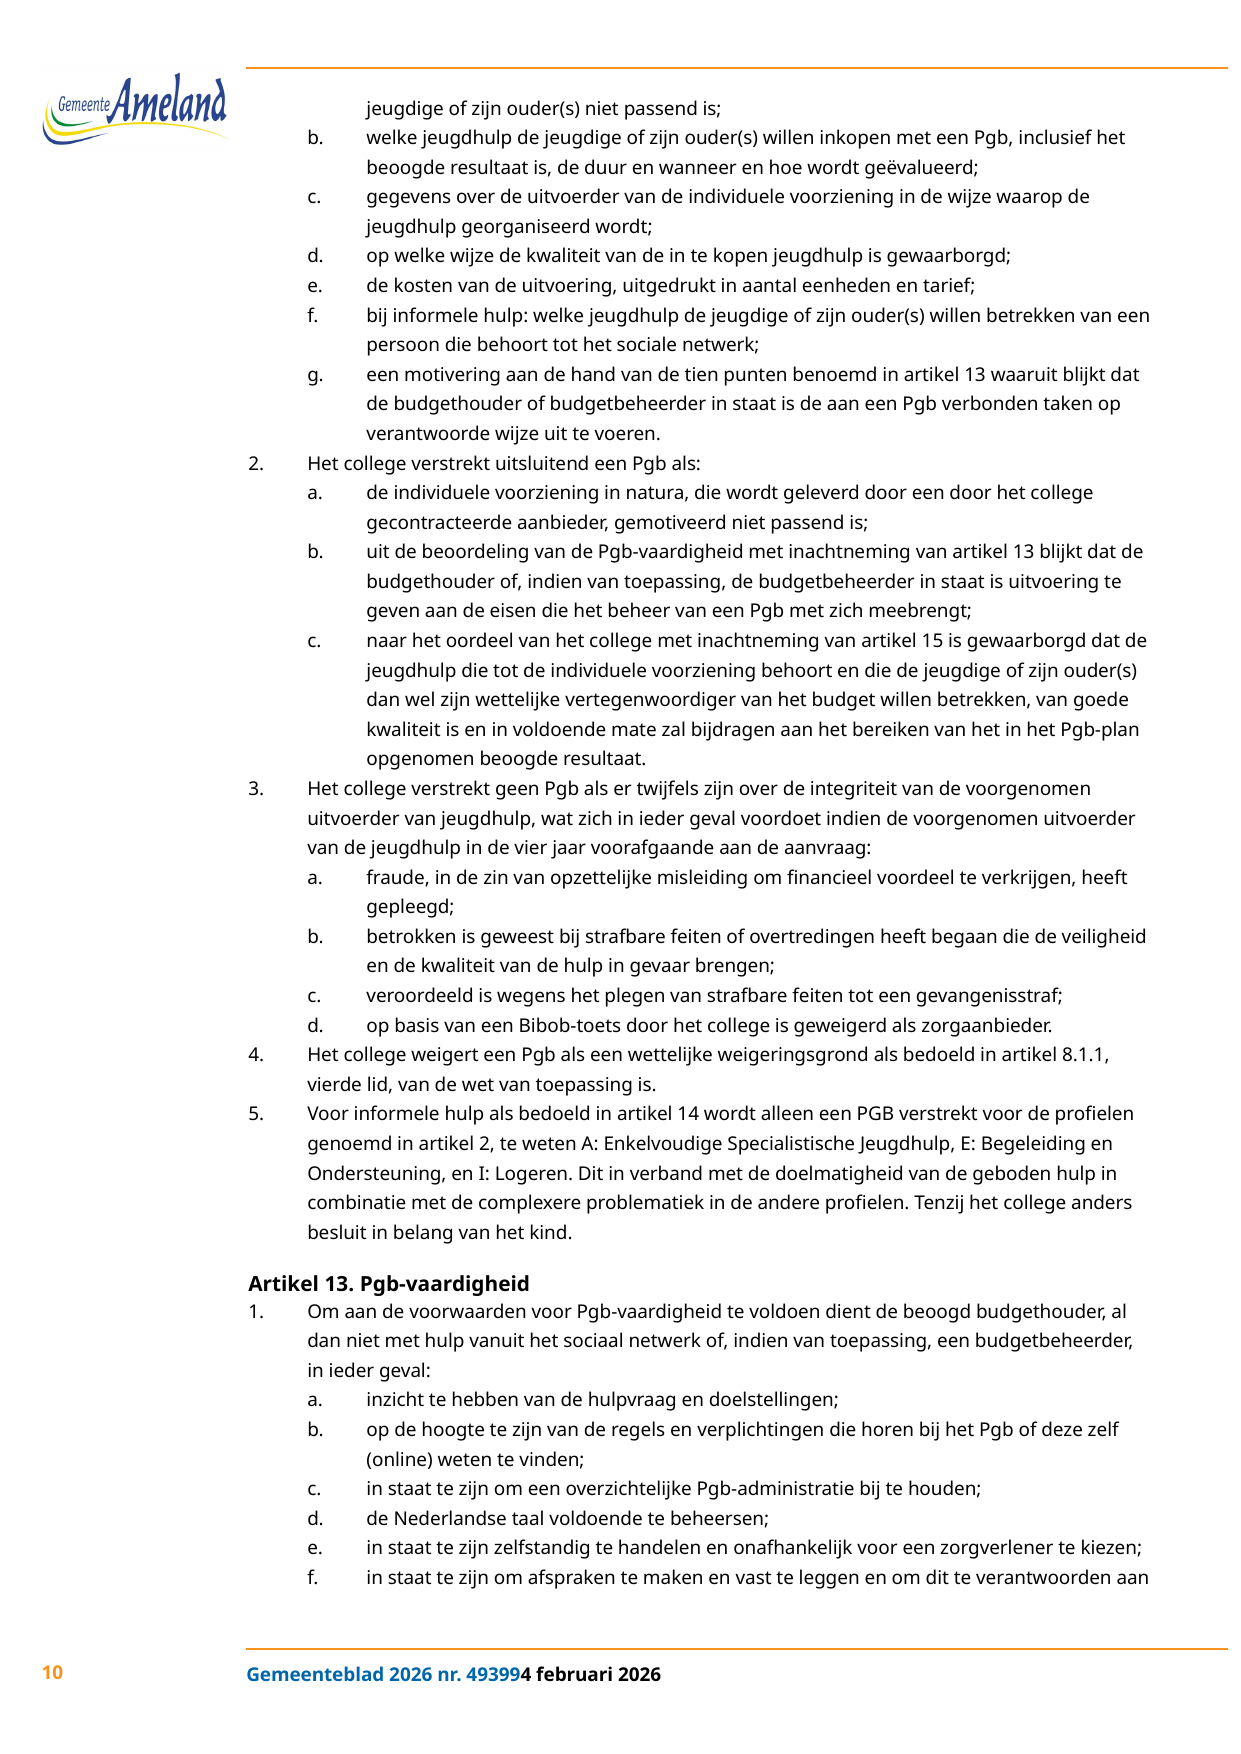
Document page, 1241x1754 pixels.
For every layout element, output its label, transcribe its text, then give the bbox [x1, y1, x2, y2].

list uit de beoordeling van de Pgb-vaardigheid met inachtneming van artikel 13 blijkt dat de budgethouder of, indien van toepassing, de budgetbeheerder in staat is uitvoering te geven aan de eisen die het beheer van een Pgb met zich meebrengt; [307, 538, 1152, 623]
list Voor informele hulp als bedoeld in artikel 14 wordt alleen een PGB verstrekt voor de profielen genoemd in artikel 2, te weten A: Enkelvoudige Specialistische Jeugdhulp, E: Begeleiding en Ondersteuning, en I: Logeren. Dit in verband met de doelmatigheid van de geboden hulp in combinatie met de complexere problematiek in de andere profielen. Tenzij het college anders besluit in belang van het kind. [248, 1101, 1152, 1245]
list Het college verstrekt geen Pgb als er twijfels zijn over de integriteit van de voorgenomen uitvoerder van jeugdhulp, wat zich in ieder geval voordoet indien de voorgenomen uitvoerder van de jeugdhulp in de vier jaar voorafgaande aan de aanvraag: [248, 775, 1152, 860]
list veroordeeld is wegens het plegen van strafbare feiten tot een gevangenisstraf; [307, 982, 1152, 1008]
list in staat te zijn zelfstandig te handelen en onafhankelijk voor een zorgverlener te kiezen; [307, 1534, 1152, 1560]
list jeugdige of zijn ouder(s) niet passend is; [307, 95, 1152, 121]
list Om aan de voorwaarden voor Pgb-vaardigheid te voldoen dient de beoogd budgethouder, al dan niet met hulp vanuit het sociaal netwerk of, indien van toepassing, een budgetbeheerder, in ieder geval: [248, 1298, 1152, 1383]
list op de hoogte te zijn van de regels en verplichtingen die horen bij het Pgb of deze zelf (online) weten te vinden; [307, 1416, 1152, 1471]
list de Nederlandse taal voldoende te beheersen; [307, 1505, 1152, 1531]
list bij informele hulp: welke jeugdhulp de jeugdige of zijn ouder(s) willen betrekken van een persoon die behoort tot het sociale netwerk; [307, 302, 1152, 357]
list in staat te zijn om afspraken te maken en vast te leggen en om dit te verantwoorden aan [307, 1564, 1152, 1590]
list welke jeugdhulp de jeugdige of zijn ouder(s) willen inkopen met een Pgb, inclusief het beoogde resultaat is, de duur en wanneer en hoe wordt geëvalueerd; [307, 124, 1152, 180]
list naar het oordeel van het college met inachtneming van artikel 15 is gewaarborgd dat de jeugdhulp die tot de individuele voorziening behoort en die de jeugdige of zijn ouder(s) dan wel zijn wettelijke vertegenwoordiger van het budget willen betrekken, van goede kwaliteit is en in voldoende mate zal bijdragen aan het bereiken van het in het Pgb-plan opgenomen beoogde resultaat. [307, 627, 1152, 771]
list de kosten van de uitvoering, uitgedrukt in aantal eenheden en tarief; [307, 272, 1152, 298]
list in staat te zijn om een overzichtelijke Pgb-administratie bij te houden; [307, 1475, 1152, 1501]
list Het college verstrekt uitsluitend een Pgb als: [248, 450, 1152, 476]
picture [41, 47, 231, 172]
list inzicht te hebben van de hulpvraag en doelstellingen; [307, 1387, 1152, 1412]
text Artikel 13. Pgb-vaardigheid [248, 1269, 1152, 1298]
list fraude, in de zin van opzettelijke misleiding om financieel voordeel te verkrijgen, heeft gepleegd; [307, 864, 1152, 919]
list op welke wijze de kwaliteit van de in te kopen jeugdhulp is gewaarborgd; [307, 243, 1152, 268]
list Het college weigert een Pgb als een wettelijke weigeringsgrond als bedoeld in artikel 8.1.1, vierde lid, van de wet van toepassing is. [248, 1041, 1152, 1097]
list een motivering aan de hand van de tien punten benoemd in artikel 13 waaruit blijkt dat de budgethouder of budgetbeheerder in staat is de aan een Pgb verbonden taken op verantwoorde wijze uit te voeren. [307, 361, 1152, 446]
list op basis van een Bibob-toets door het college is geweigerd als zorgaanbieder. [307, 1012, 1152, 1038]
list de individuele voorziening in natura, die wordt geleverd door een door het college gecontracteerde aanbieder, gemotiveerd niet passend is; [307, 479, 1152, 535]
list betrokken is geweest bij strafbare feiten of overtredingen heeft begaan die de veiligheid en de kwaliteit van de hulp in gevaar brengen; [307, 923, 1152, 978]
list gegevens over de uitvoerder van de individuele voorziening in de wijze waarop de jeugdhulp georganiseerd wordt; [307, 183, 1152, 239]
